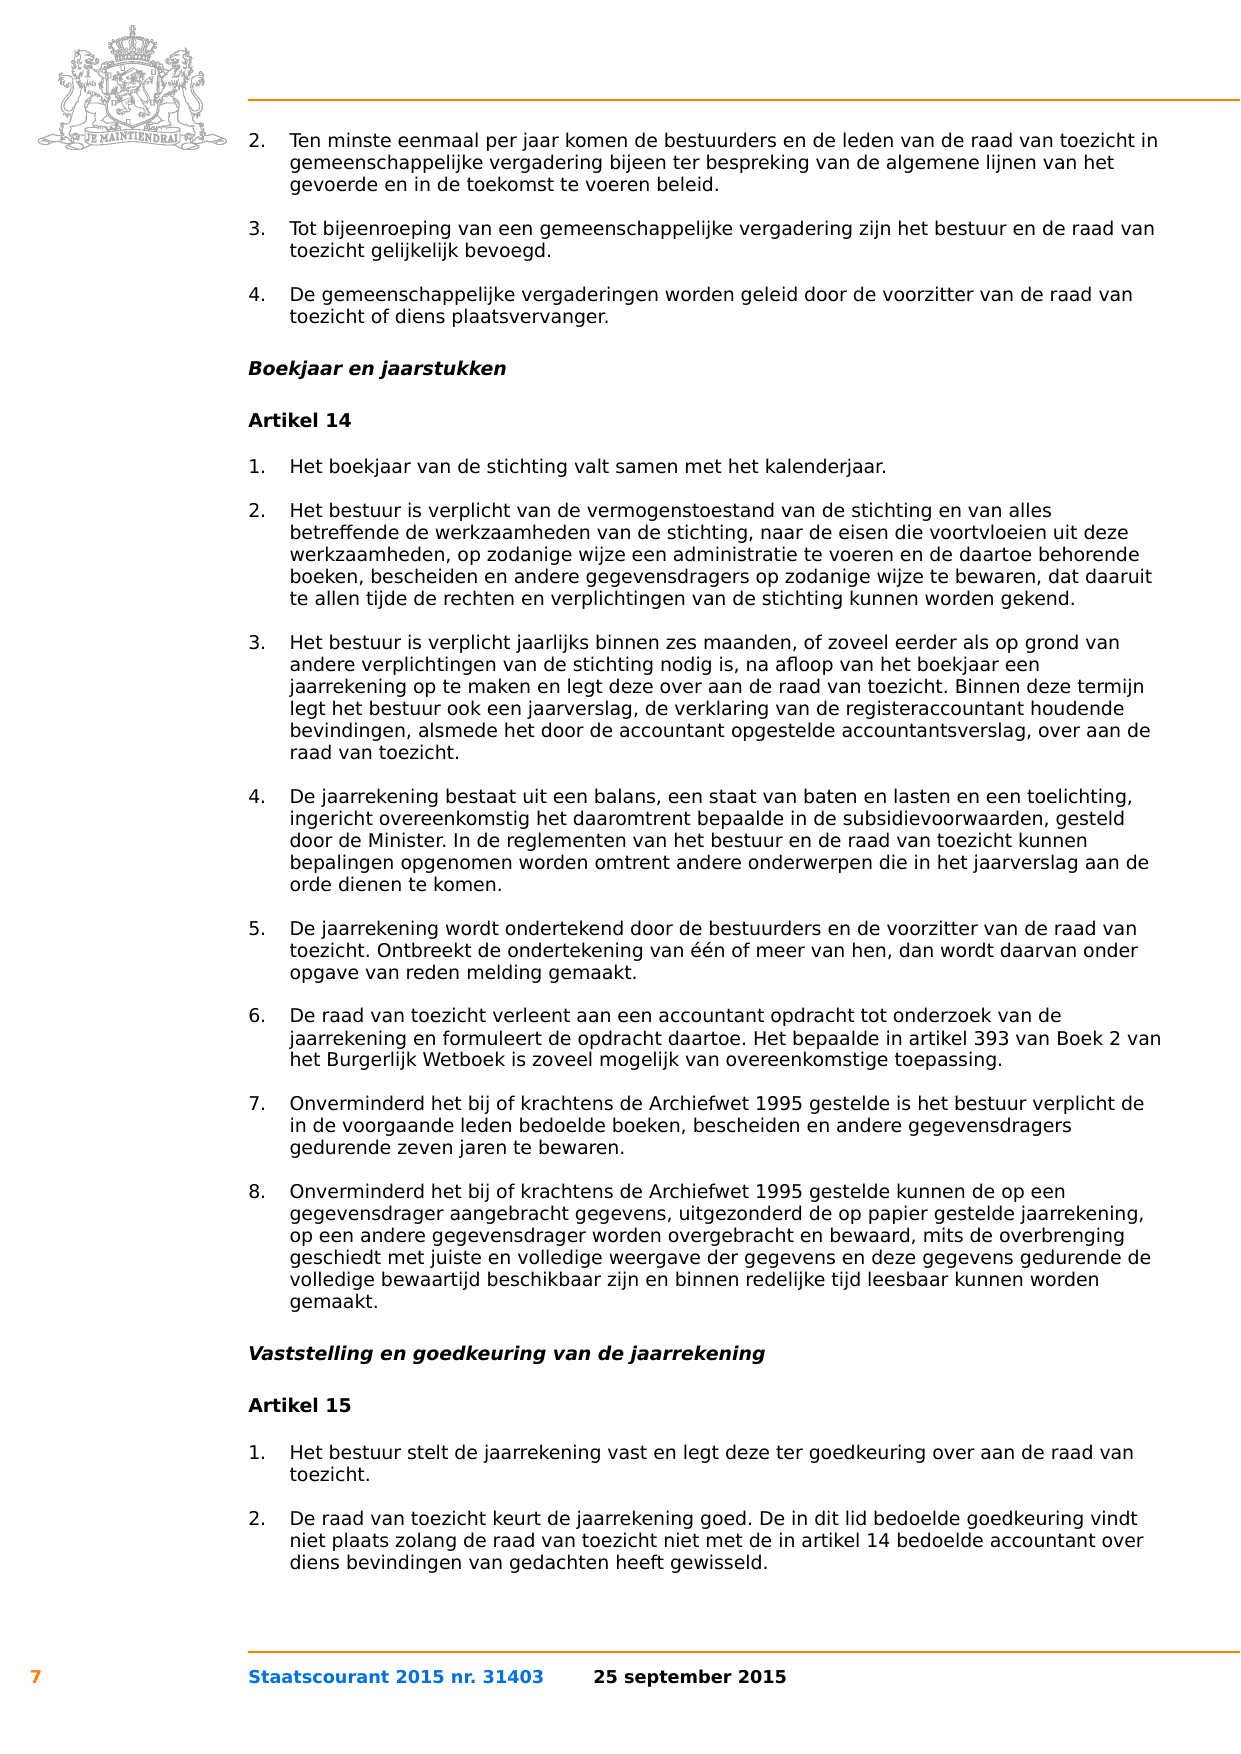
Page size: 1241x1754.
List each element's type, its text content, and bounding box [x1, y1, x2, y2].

text 5. De jaarrekening wordt ondertekend door de bestuurders en de voorzitter van de raad van toezicht. Ontbreekt de ondertekening van één of meer van hen, dan wordt daarvan onder opgave van reden melding gemaakt. [248, 918, 1163, 983]
text 2. Ten minste eenmaal per jaar komen de bestuurders en de leden van de raad van toezicht in gemeenschappelijke vergadering bijeen ter bespreking van de algemene lijnen van het gevoerde en in de toekomst te voeren beleid. [248, 130, 1163, 196]
text 4. De jaarrekening bestaat uit een balans, een staat van baten en lasten en een toelichting, ingericht overeenkomstig het daaromtrent bepaalde in de subsidievoorwaarden, gesteld door de Minister. In de reglementen van het bestuur en de raad van toezicht kunnen bepalingen opgenomen worden omtrent andere onderwerpen die in het jaarverslag aan de orde dienen te komen. [248, 786, 1163, 896]
text 6. De raad van toezicht verleent aan een accountant opdracht tot onderzoek van de jaarrekening en formuleert de opdracht daartoe. Het bepaalde in artikel 393 van Boek 2 van het Burgerlijk Wetboek is zoveel mogelijk van overeenkomstige toepassing. [248, 1005, 1163, 1071]
subtitle Boekjaar en jaarstukken [248, 357, 1163, 379]
text 4. De gemeenschappelijke vergaderingen worden geleid door de voorzitter van de raad van toezicht of diens plaatsvervanger. [248, 283, 1163, 327]
text 1. Het bestuur stelt de jaarrekening vast en legt deze ter goedkeuring over aan de raad van toezicht. [248, 1442, 1163, 1486]
picture [38, 25, 227, 150]
subtitle Vaststelling en goedkeuring van de jaarrekening [248, 1343, 1163, 1365]
text 2. Het bestuur is verplicht van de vermogenstoestand van de stichting en van alles betreffende de werkzaamheden van de stichting, naar de eisen die voortvloeien uit deze werkzaamheden, op zodanige wijze een administratie te voeren en de daartoe behorende boeken, bescheiden en andere gegevensdragers op zodanige wijze te bewaren, dat daaruit te allen tijde de rechten en verplichtingen van de stichting kunnen worden gekend. [248, 500, 1163, 610]
text 3. Tot bijeenroeping van een gemeenschappelijke vergadering zijn het bestuur en de raad van toezicht gelijkelijk bevoegd. [248, 218, 1163, 262]
text 7. Onverminderd het bij of krachtens de Archiefwet 1995 gestelde is het bestuur verplicht de in de voorgaande leden bedoelde boeken, bescheiden en andere gegevensdragers gedurende zeven jaren te bewaren. [248, 1093, 1163, 1159]
subtitle Artikel 14 [248, 409, 1163, 431]
text 1. Het boekjaar van de stichting valt samen met het kalenderjaar. [248, 456, 1163, 478]
subtitle Artikel 15 [248, 1395, 1163, 1417]
text 3. Het bestuur is verplicht jaarlijks binnen zes maanden, of zoveel eerder als op grond van andere verplichtingen van de stichting nodig is, na afloop van het boekjaar een jaarrekening op te maken en legt deze over aan de raad van toezicht. Binnen deze termijn legt het bestuur ook een jaarverslag, de verklaring van de registeraccountant houdende bevindingen, alsmede het door de accountant opgestelde accountantsverslag, over aan de raad van toezicht. [248, 632, 1163, 764]
text 8. Onverminderd het bij of krachtens de Archiefwet 1995 gestelde kunnen de op een gegevensdrager aangebracht gegevens, uitgezonderd de op papier gestelde jaarrekening, op een andere gegevensdrager worden overgebracht en bewaard, mits de overbrenging geschiedt met juiste en volledige weergave der gegevens en deze gegevens gedurende de volledige bewaartijd beschikbaar zijn en binnen redelijke tijd leesbaar kunnen worden gemaakt. [248, 1181, 1163, 1313]
text 2. De raad van toezicht keurt de jaarrekening goed. De in dit lid bedoelde goedkeuring vindt niet plaats zolang de raad van toezicht niet met de in artikel 14 bedoelde accountant over diens bevindingen van gedachten heeft gewisseld. [248, 1508, 1163, 1574]
